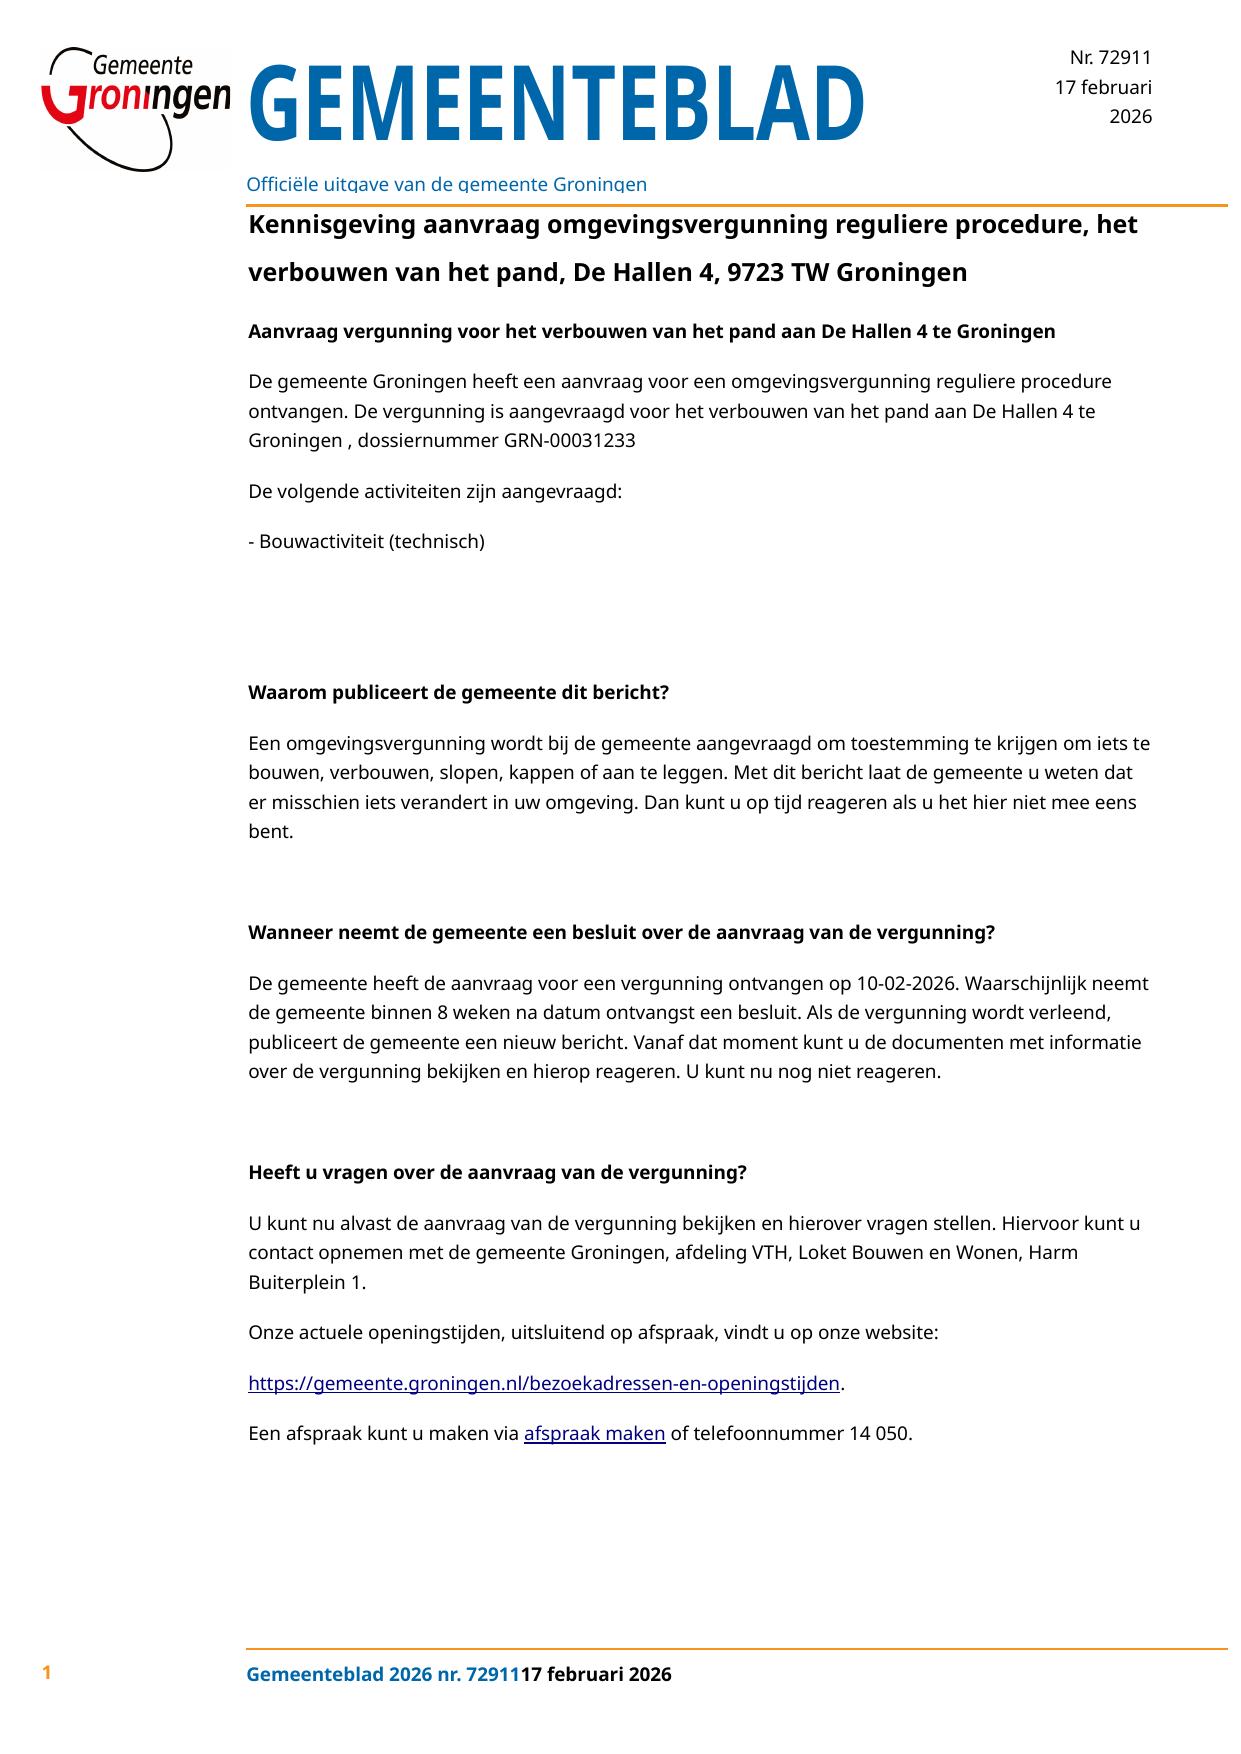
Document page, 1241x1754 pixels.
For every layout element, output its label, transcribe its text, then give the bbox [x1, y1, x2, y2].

text De gemeente heeft de aanvraag voor een vergunning ontvangen op 10-02-2026. Waarschijnlijk neemt de gemeente binnen 8 weken na datum ontvangst een besluit. Als de vergunning wordt verleend, publiceert de gemeente een nieuw bericht. Vanaf dat moment kunt u de documenten met informatie over de vergunning bekijken en hierop reageren. U kunt nu nog niet reageren. [248, 970, 1152, 1084]
text - Bouwactiviteit (technisch) [248, 528, 1152, 554]
text Waarom publiceert de gemeente dit bericht? [248, 679, 1152, 705]
text Een afspraak kunt u maken via afspraak maken of telefoonnummer 14 050. [248, 1420, 1152, 1446]
text Een omgevingsvergunning wordt bij de gemeente aangevraagd om toestemming te krijgen om iets te bouwen, verbouwen, slopen, kappen of aan te leggen. Met dit bericht laat de gemeente u weten dat er misschien iets verandert in uw omgeving. Dan kunt u op tijd reageren als u het hier niet mee eens bent. [248, 730, 1152, 844]
text De gemeente Groningen heeft een aanvraag voor een omgevingsvergunning reguliere procedure ontvangen. De vergunning is aangevraagd voor het verbouwen van het pand aan De Hallen 4 te Groningen , dossiernummer GRN-00031233 [248, 368, 1152, 453]
text Heeft u vragen over de aanvraag van de vergunning? [248, 1159, 1152, 1185]
text De volgende activiteiten zijn aangevraagd: [248, 478, 1152, 504]
text Onze actuele openingstijden, uitsluitend op afspraak, vindt u op onze website: [248, 1319, 1152, 1345]
text U kunt nu alvast de aanvraag van de vergunning bekijken en hierover vragen stellen. Hiervoor kunt u contact opnemen met de gemeente Groningen, afdeling VTH, Loket Bouwen en Wonen, Harm Buiterplein 1. [248, 1210, 1152, 1295]
picture [41, 47, 231, 172]
text https://gemeente.groningen.nl/bezoekadressen-en-openingstijden. [248, 1370, 1152, 1396]
text Aanvraag vergunning voor het verbouwen van het pand aan De Hallen 4 te Groningen [248, 318, 1152, 344]
text Kennisgeving aanvraag omgevingsvergunning reguliere procedure, het verbouwen van het pand, De Hallen 4, 9723 TW Groningen [248, 207, 1152, 288]
text Wanneer neemt de gemeente een besluit over de aanvraag van de vergunning? [248, 919, 1152, 945]
